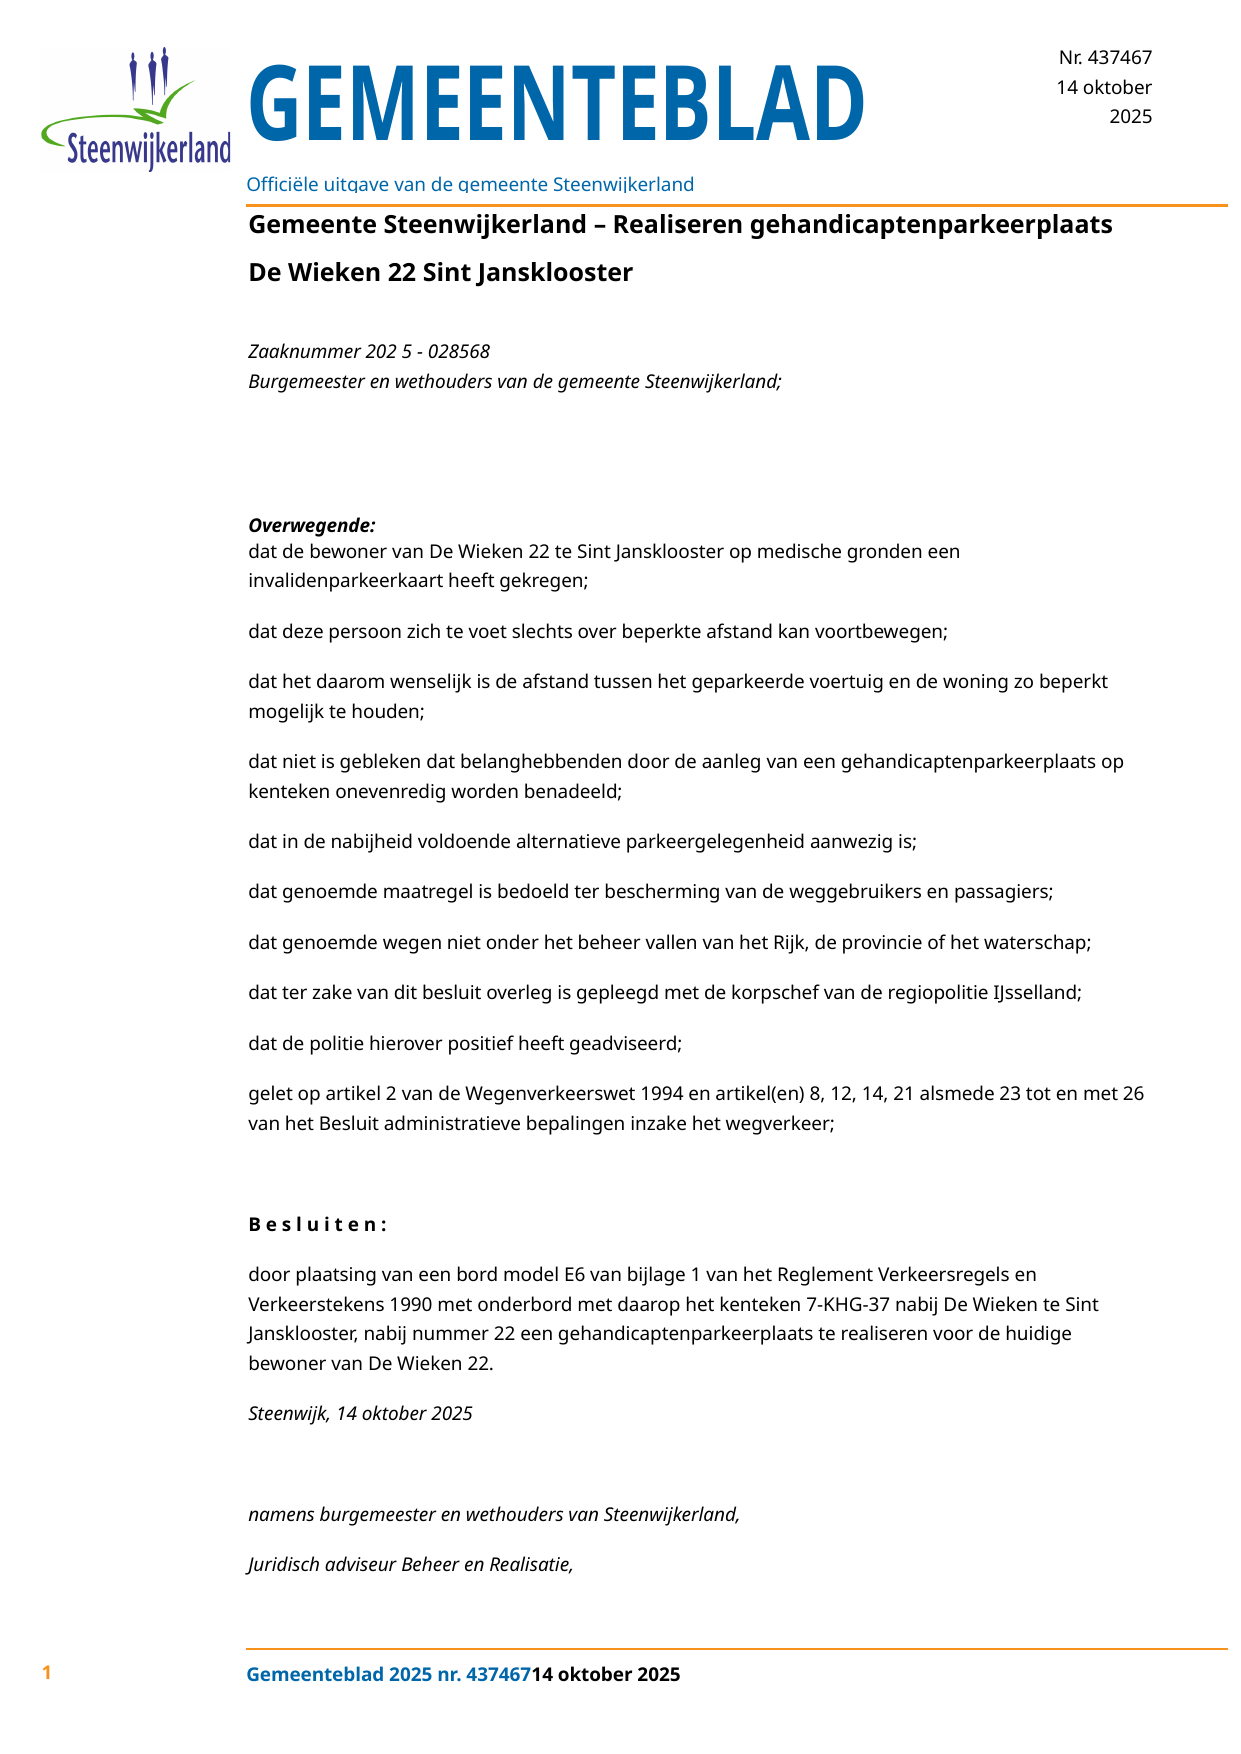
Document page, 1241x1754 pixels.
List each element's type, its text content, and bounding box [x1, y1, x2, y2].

text dat de politie hierover positief heeft geadviseerd; [248, 1030, 1152, 1056]
text dat genoemde maatregel is bedoeld ter bescherming van de weggebruikers en passagiers; [248, 879, 1152, 904]
text Zaaknummer 202 5 - 028568 [248, 339, 1152, 364]
text dat niet is gebleken dat belanghebbenden door de aanleg van een gehandicaptenparkeerplaats op kenteken onevenredig worden benadeeld; [248, 748, 1152, 804]
text Gemeente Steenwijkerland – Realiseren gehandicaptenparkeerplaats De Wieken 22 Sint Jansklooster [248, 207, 1152, 288]
text dat deze persoon zich te voet slechts over beperkte afstand kan voortbewegen; [248, 618, 1152, 644]
text Steenwijk, 14 oktober 2025 [248, 1400, 1152, 1426]
text door plaatsing van een bord model E6 van bijlage 1 van het Reglement Verkeersregels en Verkeerstekens 1990 met onderbord met daarop het kenteken 7-KHG-37 nabij De Wieken te Sint Jansklooster, nabij nummer 22 een gehandicaptenparkeerplaats te realiseren voor de huidige bewoner van De Wieken 22. [248, 1261, 1152, 1376]
text gelet op artikel 2 van de Wegenverkeerswet 1994 en artikel(en) 8, 12, 14, 21 alsmede 23 tot en met 26 van het Besluit administratieve bepalingen inzake het wegverkeer; [248, 1080, 1152, 1136]
text B e s l u i t e n : [248, 1211, 1152, 1237]
text namens burgemeester en wethouders van Steenwijkerland, [248, 1501, 1152, 1527]
text dat genoemde wegen niet onder het beheer vallen van het Rijk, de provincie of het waterschap; [248, 929, 1152, 955]
text Burgemeester en wethouders van de gemeente Steenwijkerland; [248, 368, 1152, 394]
text Juridisch adviseur Beheer en Realisatie, [248, 1552, 1152, 1577]
text dat het daarom wenselijk is de afstand tussen het geparkeerde voertuig en de woning zo beperkt mogelijk te houden; [248, 668, 1152, 724]
text dat ter zake van dit besluit overleg is gepleegd met de korpschef van de regiopolitie IJsselland; [248, 979, 1152, 1005]
text Overwegende: [248, 512, 1152, 538]
text dat in de nabijheid voldoende alternatieve parkeergelegenheid aanwezig is; [248, 828, 1152, 854]
picture [41, 47, 231, 172]
text dat de bewoner van De Wieken 22 te Sint Jansklooster op medische gronden een invalidenparkeerkaart heeft gekregen; [248, 538, 1152, 593]
